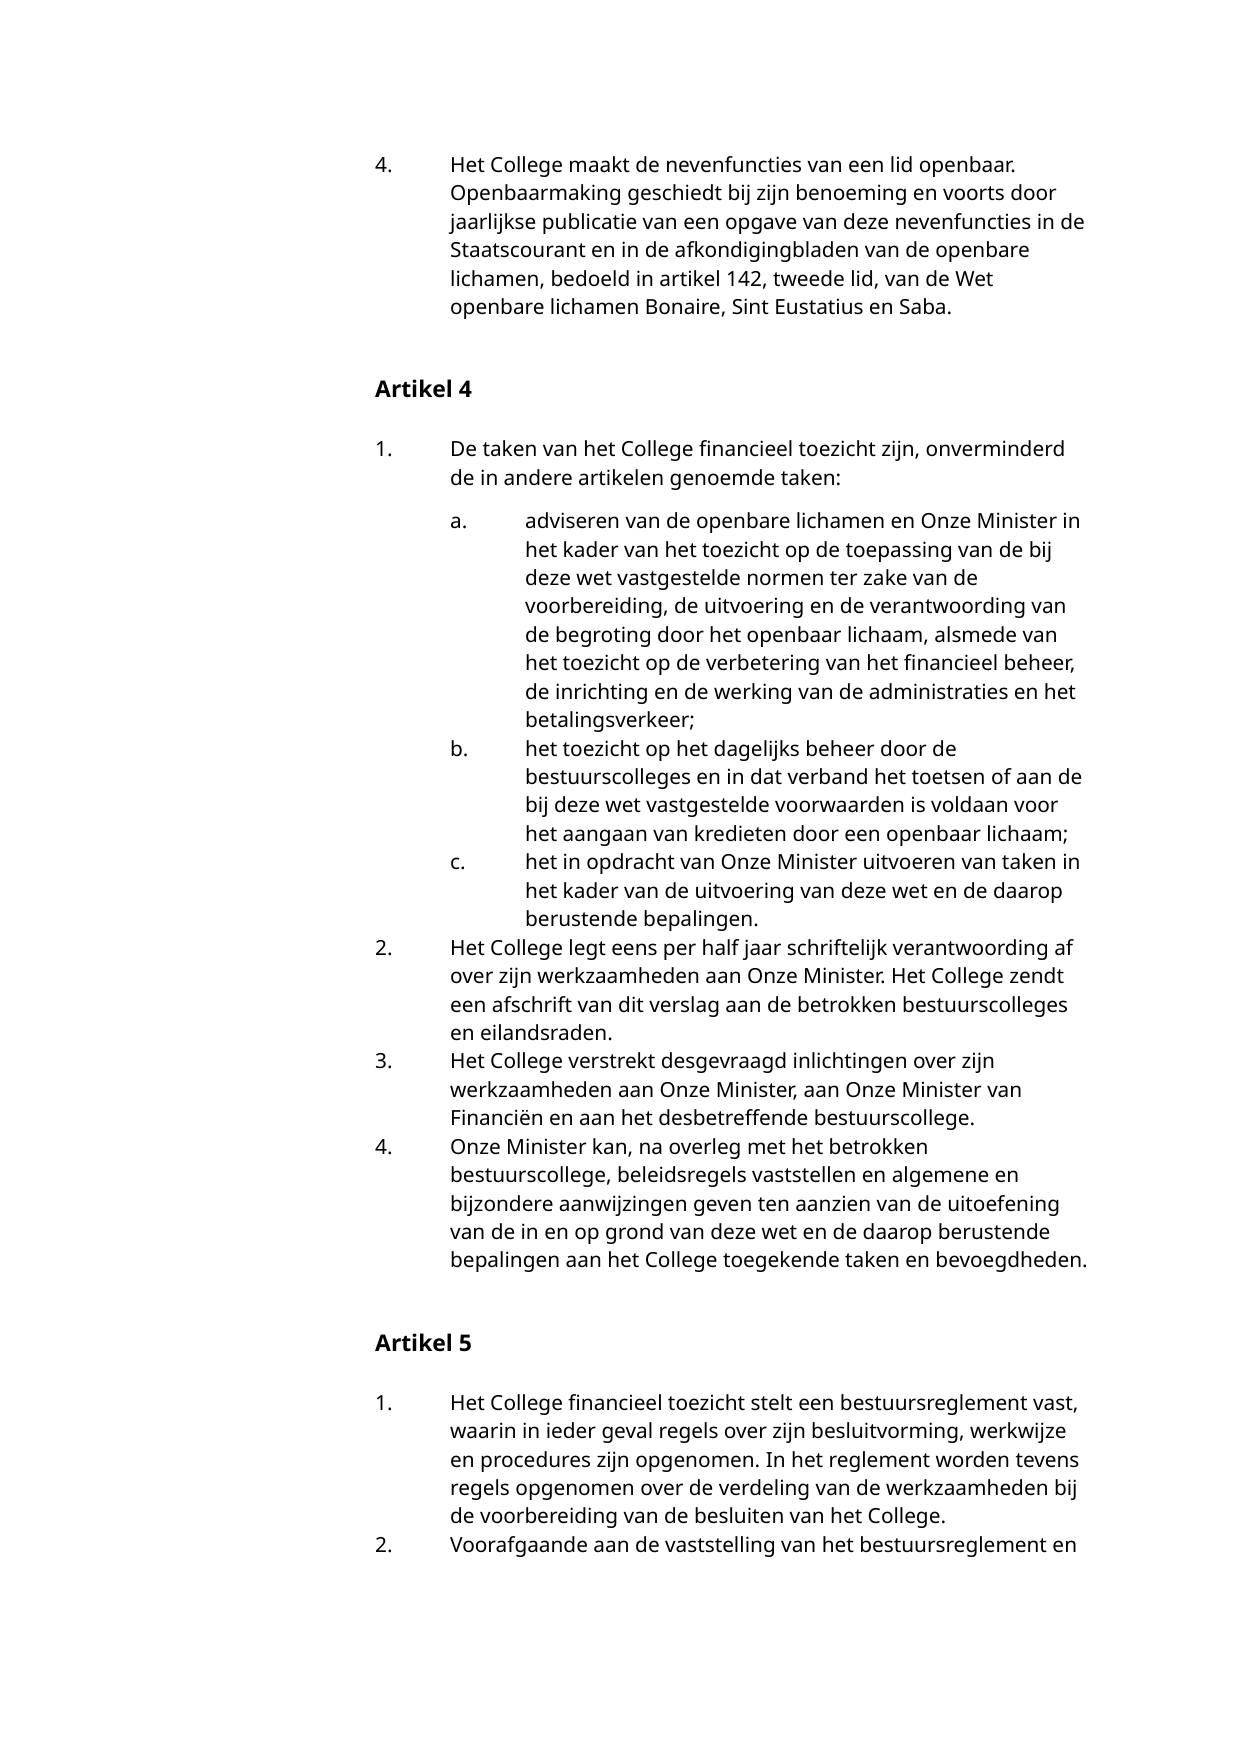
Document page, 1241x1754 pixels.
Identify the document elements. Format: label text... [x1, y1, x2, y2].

list De taken van het College financieel toezicht zijn, onverminderd de in andere artikelen genoemde taken: [375, 434, 1090, 491]
subtitle Artikel 4 [375, 373, 1090, 404]
list Het College legt eens per half jaar schriftelijk verantwoording af over zijn werkzaamheden aan Onze Minister. Het College zendt een afschrift van dit verslag aan de betrokken bestuurscolleges en eilandsraden. [375, 933, 1090, 1047]
list adviseren van de openbare lichamen en Onze Minister in het kader van het toezicht op de toepassing van de bij deze wet vastgestelde normen ter zake van de voorbereiding, de uitvoering en de verantwoording van de begroting door het openbaar lichaam, alsmede van het toezicht op de verbetering van het financieel beheer, de inrichting en de werking van de administraties en het betalingsverkeer; [450, 506, 1090, 734]
subtitle Artikel 5 [375, 1327, 1090, 1358]
list Het College maakt de nevenfuncties van een lid openbaar. Openbaarmaking geschiedt bij zijn benoeming en voorts door jaarlijkse publicatie van een opgave van deze nevenfuncties in de Staatscourant en in de afkondigingbladen van de openbare lichamen, bedoeld in artikel 142, tweede lid, van de Wet openbare lichamen Bonaire, Sint Eustatius en Saba. [375, 150, 1090, 321]
list Het College verstrekt desgevraagd inlichtingen over zijn werkzaamheden aan Onze Minister, aan Onze Minister van Financiën en aan het desbetreffende bestuurscollege. [375, 1047, 1090, 1132]
list Voorafgaande aan de vaststelling van het bestuursreglement en [375, 1530, 1090, 1558]
list het toezicht op het dagelijks beheer door de bestuurscolleges en in dat verband het toetsen of aan de bij deze wet vastgestelde voorwaarden is voldaan voor het aangaan van kredieten door een openbaar lichaam; [450, 734, 1090, 847]
list Onze Minister kan, na overleg met het betrokken bestuurscollege, beleidsregels vaststellen en algemene en bijzondere aanwijzingen geven ten aanzien van de uitoefening van de in en op grond van deze wet en de daarop berustende bepalingen aan het College toegekende taken en bevoegdheden. [375, 1132, 1090, 1274]
list Het College financieel toezicht stelt een bestuursreglement vast, waarin in ieder geval regels over zijn besluitvorming, werkwijze en procedures zijn opgenomen. In het reglement worden tevens regels opgenomen over de verdeling van de werkzaamheden bij de voorbereiding van de besluiten van het College. [375, 1388, 1090, 1530]
list het in opdracht van Onze Minister uitvoeren van taken in het kader van de uitvoering van deze wet en de daarop berustende bepalingen. [450, 847, 1090, 933]
